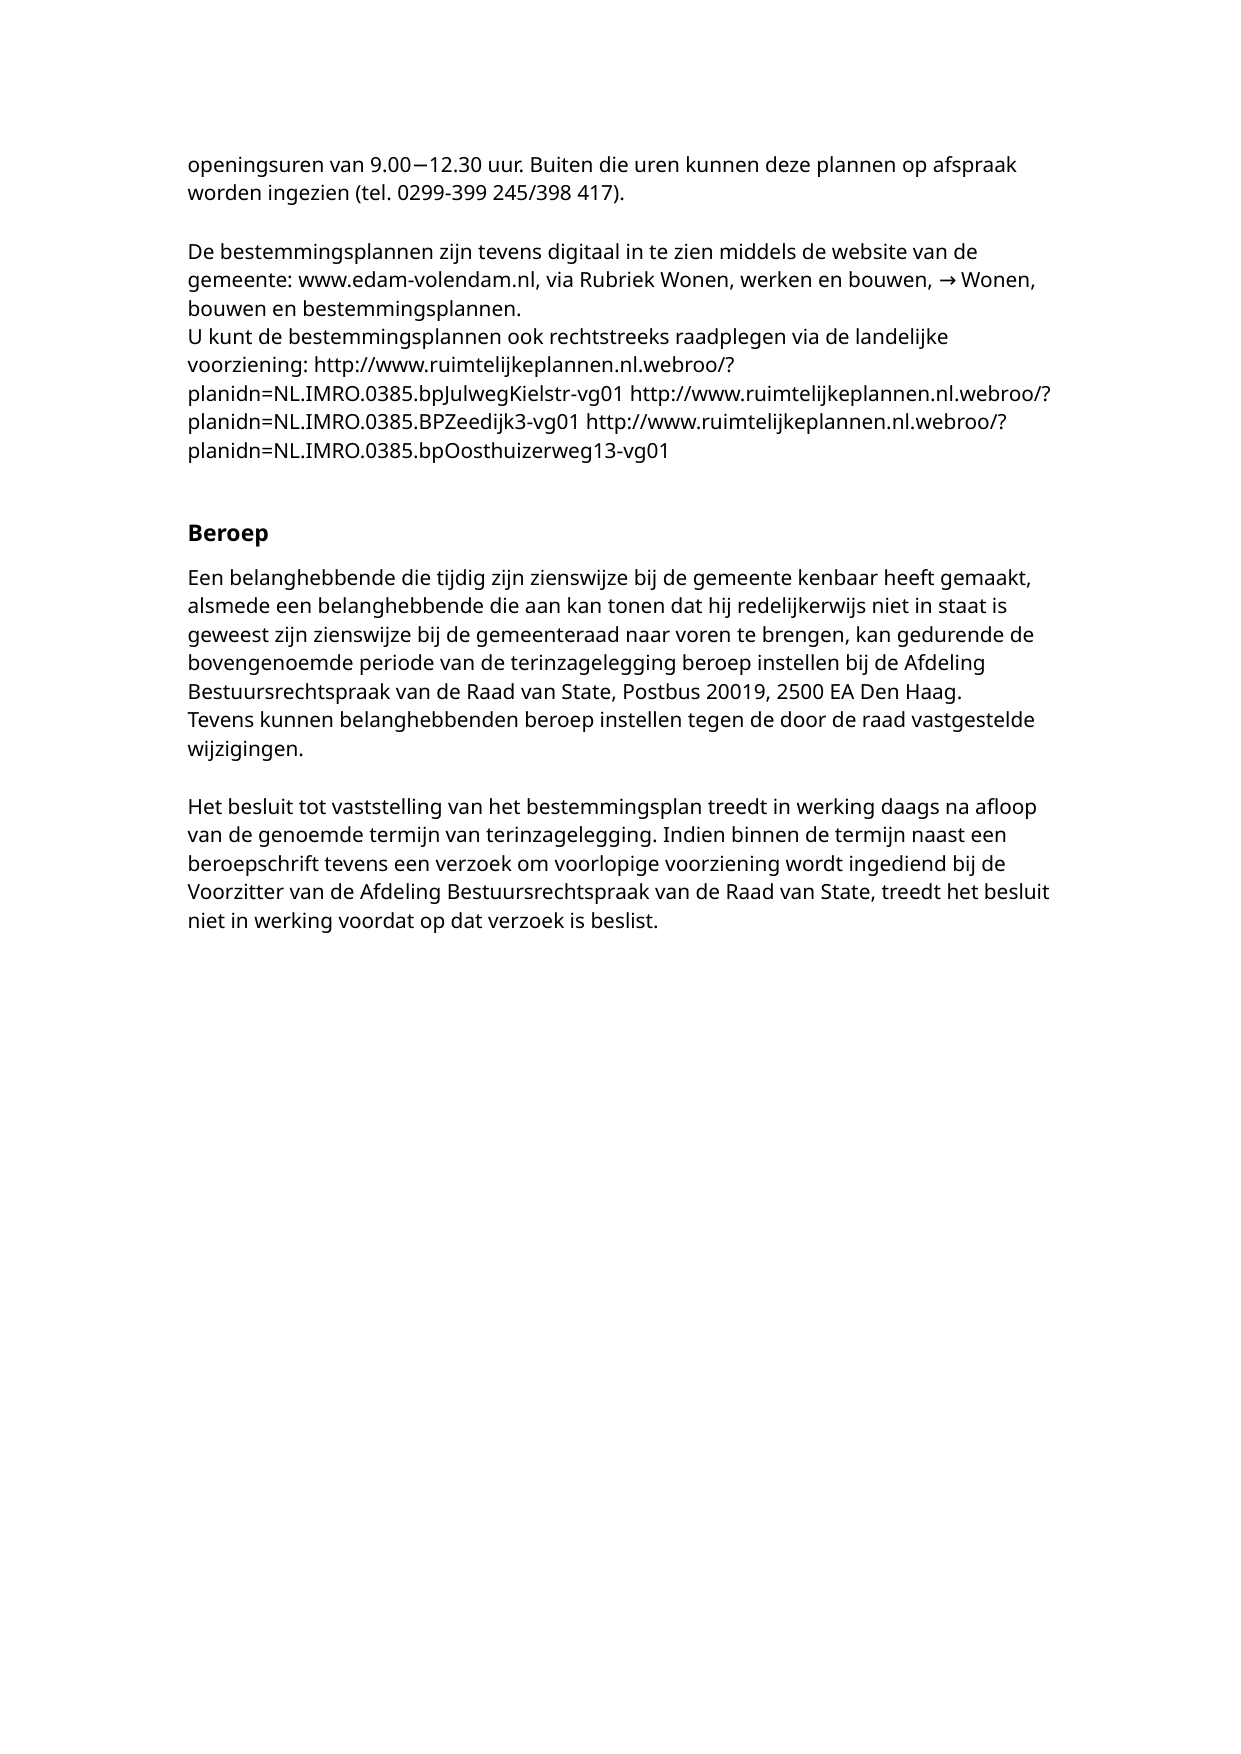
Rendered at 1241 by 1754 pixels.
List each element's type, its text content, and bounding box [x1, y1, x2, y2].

text U kunt de bestemmingsplannen ook rechtstreeks raadplegen via de landelijke voorziening: http://www.ruimtelijkeplannen.nl.webroo/?planidn=NL.IMRO.0385.bpJulwegKielstr-vg01 http://www.ruimtelijkeplannen.nl.webroo/?planidn=NL.IMRO.0385.BPZeedijk3-vg01 http://www.ruimtelijkeplannen.nl.webroo/?planidn=NL.IMRO.0385.bpOosthuizerweg13-vg01 [187, 322, 1053, 464]
text Een belanghebbende die tijdig zijn zienswijze bij de gemeente kenbaar heeft gemaakt, alsmede een belanghebbende die aan kan tonen dat hij redelijkerwijs niet in staat is geweest zijn zienswijze bij de gemeenteraad naar voren te brengen, kan gedurende de bovengenoemde periode van de terinzagelegging beroep instellen bij de Afdeling Bestuursrechtspraak van de Raad van State, Postbus 20019, 2500 EA Den Haag. [187, 563, 1053, 705]
subtitle Beroep [187, 517, 1053, 548]
text openingsuren van 9.00−12.30 uur. Buiten die uren kunnen deze plannen op afspraak worden ingezien (tel. 0299-399 245/398 417). [187, 150, 1053, 207]
text Het besluit tot vaststelling van het bestemmingsplan treedt in werking daags na afloop van de genoemde termijn van terinzagelegging. Indien binnen de termijn naast een beroepschrift tevens een verzoek om voorlopige voorziening wordt ingediend bij de Voorzitter van de Afdeling Bestuursrechtspraak van de Raad van State, treedt het besluit niet in werking voordat op dat verzoek is beslist. [187, 792, 1053, 934]
text Tevens kunnen belanghebbenden beroep instellen tegen de door de raad vastgestelde wijzigingen. [187, 705, 1053, 762]
text De bestemmingsplannen zijn tevens digitaal in te zien middels de website van de gemeente: www.edam-volendam.nl, via Rubriek Wonen, werken en bouwen, → Wonen, bouwen en bestemmingsplannen. [187, 237, 1053, 322]
